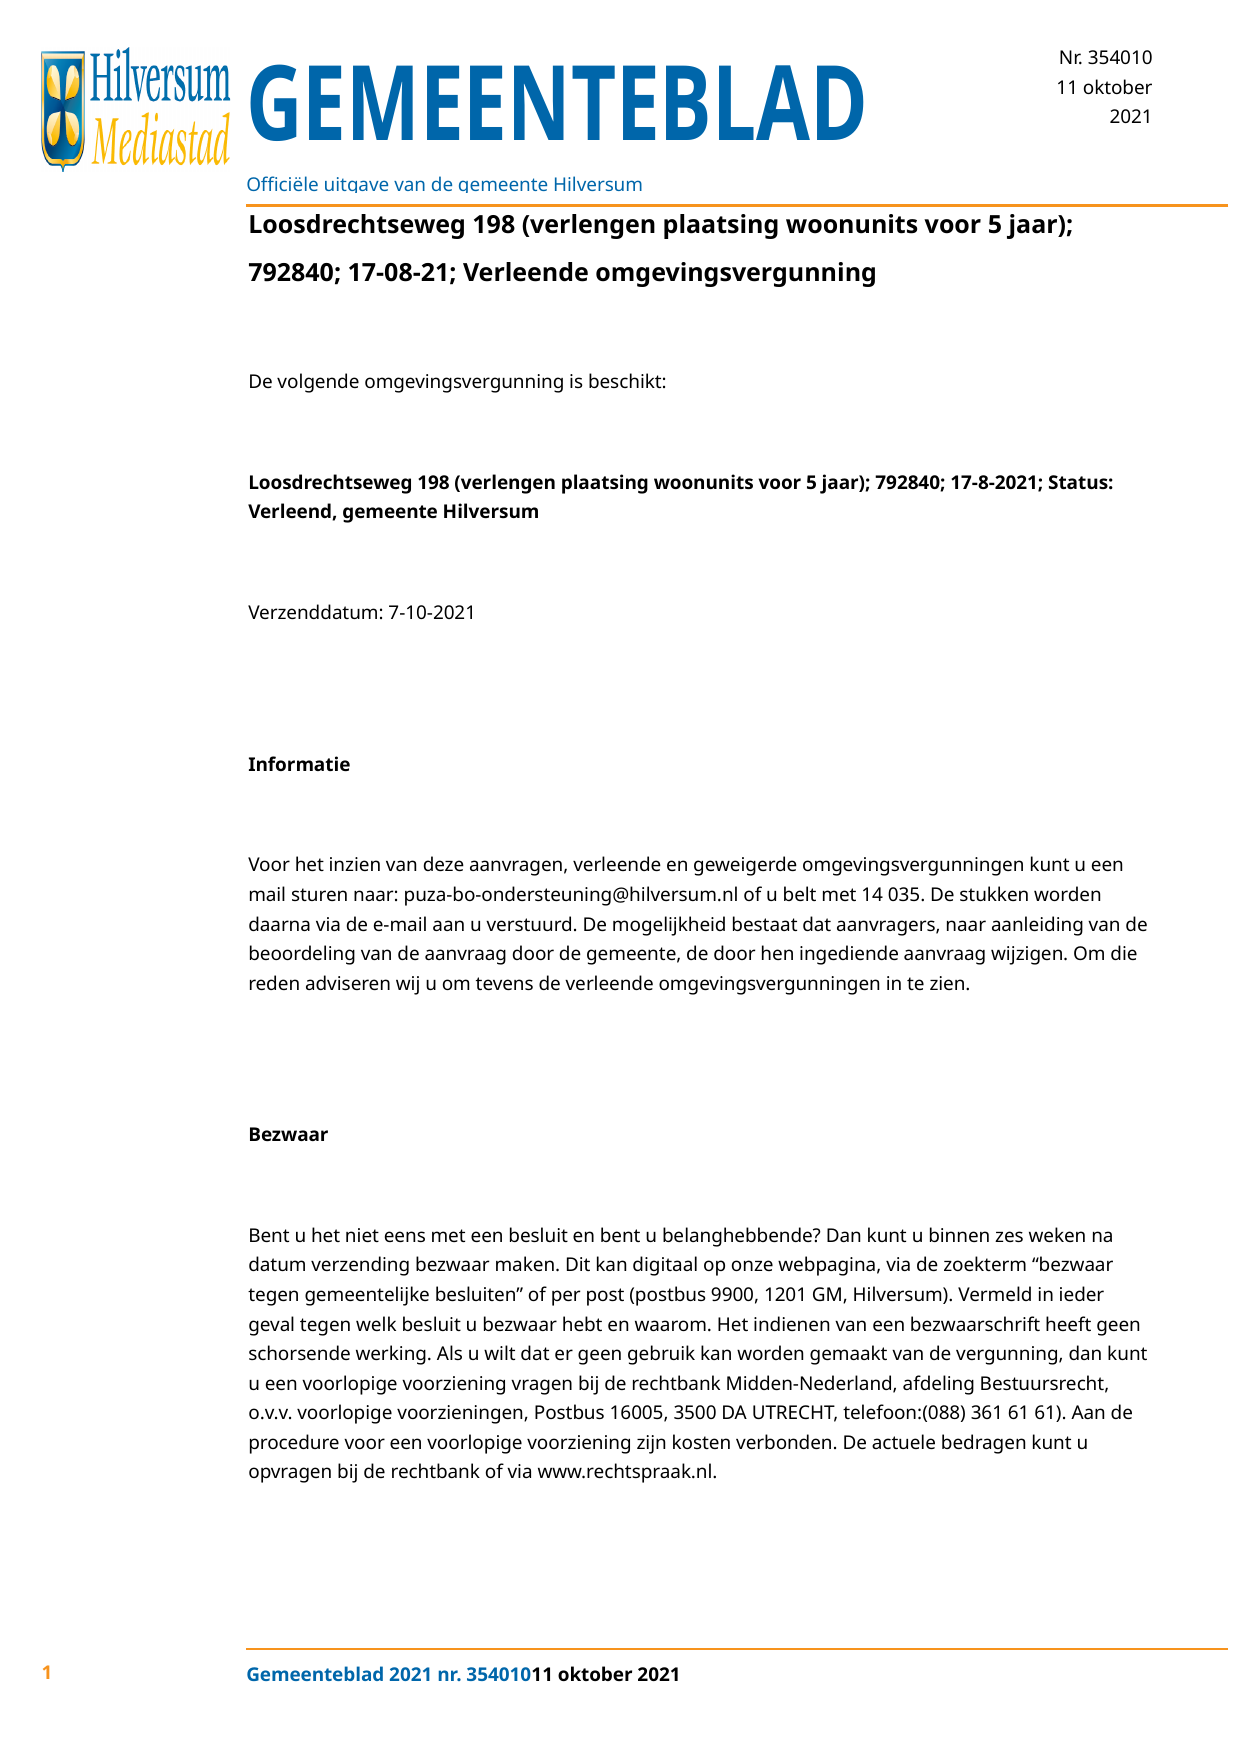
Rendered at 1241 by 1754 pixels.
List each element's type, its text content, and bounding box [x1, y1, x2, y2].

text Loosdrechtseweg 198 (verlengen plaatsing woonunits voor 5 jaar); 792840; 17-8-2021; Status: Verleend, gemeente Hilversum [248, 469, 1152, 524]
picture [41, 47, 231, 172]
text Bent u het niet eens met een besluit en bent u belanghebbende? Dan kunt u binnen zes weken na datum verzending bezwaar maken. Dit kan digitaal op onze webpagina, via de zoekterm “bezwaar tegen gemeentelijke besluiten” of per post (postbus 9900, 1201 GM, Hilversum). Vermeld in ieder geval tegen welk besluit u bezwaar hebt en waarom. Het indienen van een bezwaarschrift heeft geen schorsende werking. Als u wilt dat er geen gebruik kan worden gemaakt van de vergunning, dan kunt u een voorlopige voorziening vragen bij de rechtbank Midden-Nederland, afdeling Bestuursrecht, o.v.v. voorlopige voorzieningen, Postbus 16005, 3500 DA UTRECHT, telefoon:(088) 361 61 61). Aan de procedure voor een voorlopige voorziening zijn kosten verbonden. De actuele bedragen kunt u opvragen bij de rechtbank of via www.rechtspraak.nl. [248, 1222, 1152, 1484]
text Voor het inzien van deze aanvragen, verleende en geweigerde omgevingsvergunningen kunt u een mail sturen naar: puza-bo-ondersteuning@hilversum.nl of u belt met 14 035. De stukken worden daarna via de e-mail aan u verstuurd. De mogelijkheid bestaat dat aanvragers, naar aanleiding van de beoordeling van de aanvraag door de gemeente, de door hen ingediende aanvraag wijzigen. Om die reden adviseren wij u om tevens de verleende omgevingsvergunningen in te zien. [248, 852, 1152, 996]
text Informatie [248, 751, 1152, 777]
text Verzenddatum: 7-10-2021 [248, 599, 1152, 625]
text Bezwaar [248, 1121, 1152, 1147]
text De volgende omgevingsvergunning is beschikt: [248, 368, 1152, 394]
text Loosdrechtseweg 198 (verlengen plaatsing woonunits voor 5 jaar); 792840; 17-08-21; Verleende omgevingsvergunning [248, 207, 1152, 288]
